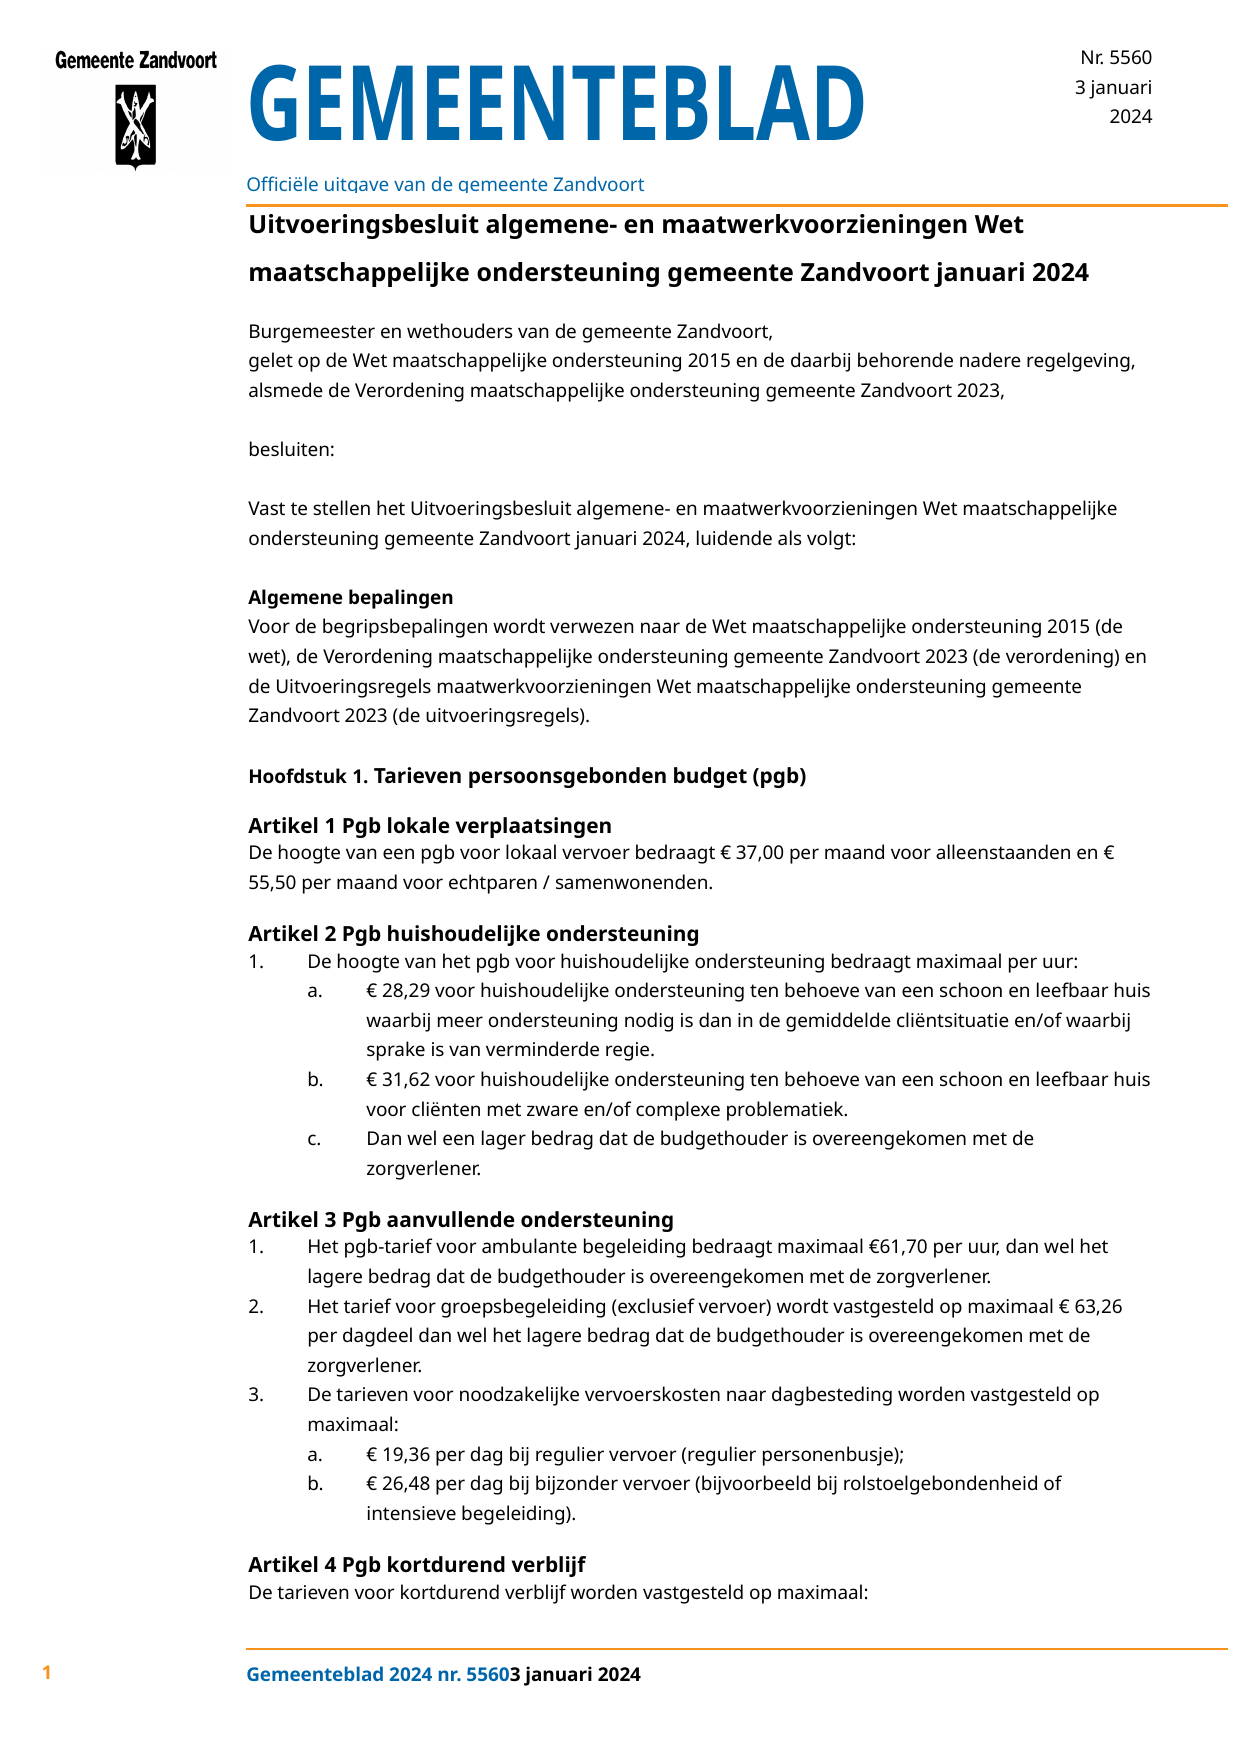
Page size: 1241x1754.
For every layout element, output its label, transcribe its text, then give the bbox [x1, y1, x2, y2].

text besluiten: [248, 436, 1152, 462]
text Uitvoeringsbesluit algemene- en maatwerkvoorzieningen Wet maatschappelijke ondersteuning gemeente Zandvoort januari 2024 [248, 207, 1152, 288]
text De hoogte van een pgb voor lokaal vervoer bedraagt € 37,00 per maand voor alleenstaanden en € 55,50 per maand voor echtparen / samenwonenden. [248, 839, 1152, 895]
text Algemene bepalingen [248, 584, 1152, 610]
text Artikel 2 Pgb huishoudelijke ondersteuning [248, 919, 1152, 948]
text gelet op de Wet maatschappelijke ondersteuning 2015 en de daarbij behorende nadere regelgeving, alsmede de Verordening maatschappelijke ondersteuning gemeente Zandvoort 2023, [248, 347, 1152, 403]
text Artikel 4 Pgb kortdurend verblijf [248, 1550, 1152, 1579]
list Het pgb-tarief voor ambulante begeleiding bedraagt maximaal €61,70 per uur, dan wel het lagere bedrag dat de budgethouder is overeengekomen met de zorgverlener. [248, 1234, 1152, 1289]
list De tarieven voor noodzakelijke vervoerskosten naar dagbesteding worden vastgesteld op maximaal: [248, 1382, 1152, 1437]
text Voor de begripsbepalingen wordt verwezen naar de Wet maatschappelijke ondersteuning 2015 (de wet), de Verordening maatschappelijke ondersteuning gemeente Zandvoort 2023 (de verordening) en de Uitvoeringsregels maatwerkvoorzieningen Wet maatschappelijke ondersteuning gemeente Zandvoort 2023 (de uitvoeringsregels). [248, 614, 1152, 728]
list Dan wel een lager bedrag dat de budgethouder is overeengekomen met de zorgverlener. [307, 1125, 1152, 1181]
list € 31,62 voor huishoudelijke ondersteuning ten behoeve van een schoon en leefbaar huis voor cliënten met zware en/of complexe problematiek. [307, 1066, 1152, 1121]
text Artikel 3 Pgb aanvullende ondersteuning [248, 1205, 1152, 1234]
list De hoogte van het pgb voor huishoudelijke ondersteuning bedraagt maximaal per uur: [248, 948, 1152, 973]
text Vast te stellen het Uitvoeringsbesluit algemene- en maatwerkvoorzieningen Wet maatschappelijke ondersteuning gemeente Zandvoort januari 2024, luidende als volgt: [248, 495, 1152, 551]
picture [41, 47, 231, 172]
list € 28,29 voor huishoudelijke ondersteuning ten behoeve van een schoon en leefbaar huis waarbij meer ondersteuning nodig is dan in de gemiddelde cliëntsituatie en/of waarbij sprake is van verminderde regie. [307, 977, 1152, 1062]
text De tarieven voor kortdurend verblijf worden vastgesteld op maximaal: [248, 1579, 1152, 1604]
list Het tarief voor groepsbegeleiding (exclusief vervoer) wordt vastgesteld op maximaal € 63,26 per dagdeel dan wel het lagere bedrag dat de budgethouder is overeengekomen met de zorgverlener. [248, 1293, 1152, 1378]
text Burgemeester en wethouders van de gemeente Zandvoort, [248, 318, 1152, 344]
list € 26,48 per dag bij bijzonder vervoer (bijvoorbeeld bij rolstoelgebondenheid of intensieve begeleiding). [307, 1470, 1152, 1526]
list € 19,36 per dag bij regulier vervoer (regulier personenbusje); [307, 1441, 1152, 1467]
text Hoofdstuk 1. Tarieven persoonsgebonden budget (pgb) [248, 762, 1152, 790]
text Artikel 1 Pgb lokale verplaatsingen [248, 811, 1152, 839]
